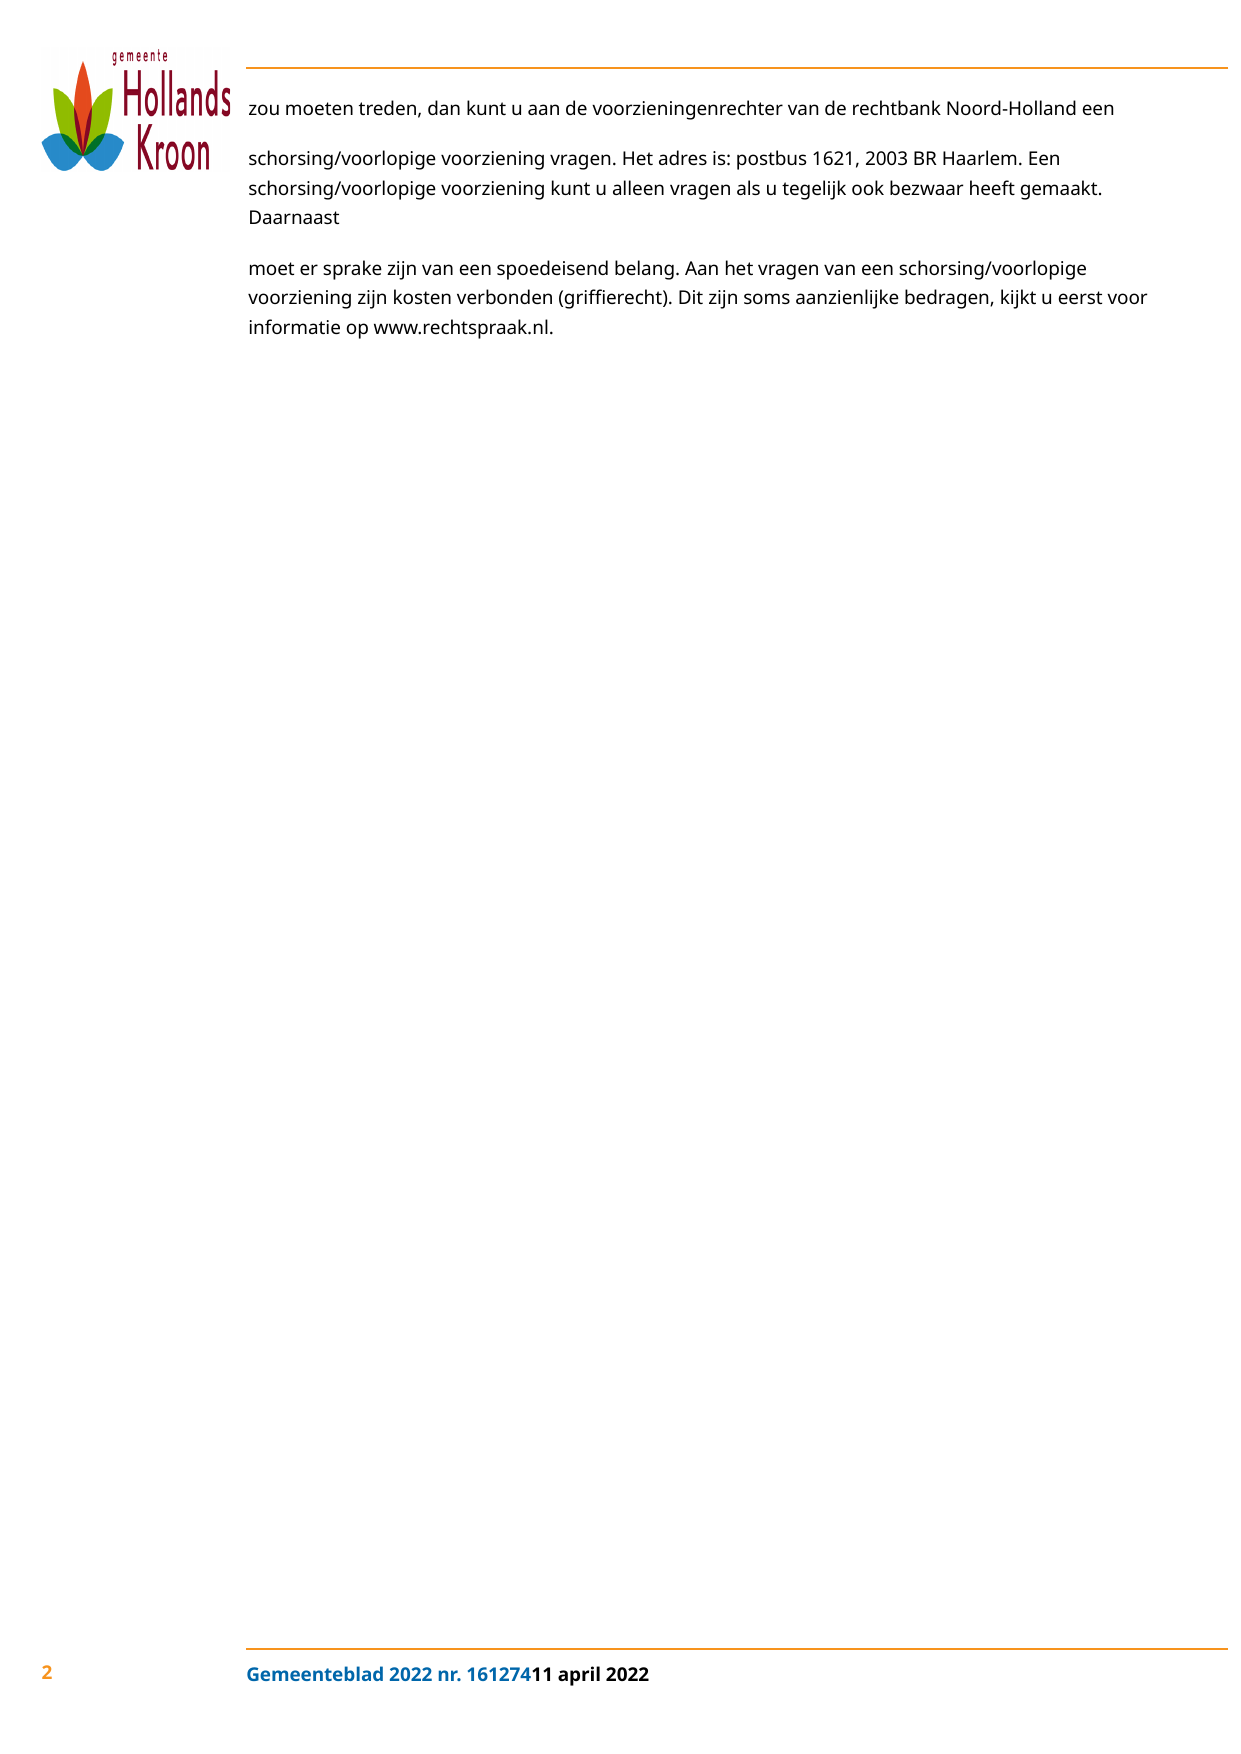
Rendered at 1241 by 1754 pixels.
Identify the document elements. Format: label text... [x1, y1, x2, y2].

text moet er sprake zijn van een spoedeisend belang. Aan het vragen van een schorsing/voorlopige voorziening zijn kosten verbonden (griffierecht). Dit zijn soms aanzienlijke bedragen, kijkt u eerst voor informatie op www.rechtspraak.nl. [248, 255, 1152, 340]
picture [41, 47, 231, 172]
text schorsing/voorlopige voorziening vragen. Het adres is: postbus 1621, 2003 BR Haarlem. Een schorsing/voorlopige voorziening kunt u alleen vragen als u tegelijk ook bezwaar heeft gemaakt. Daarnaast [248, 145, 1152, 230]
text zou moeten treden, dan kunt u aan de voorzieningenrechter van de rechtbank Noord-Holland een [248, 95, 1152, 121]
